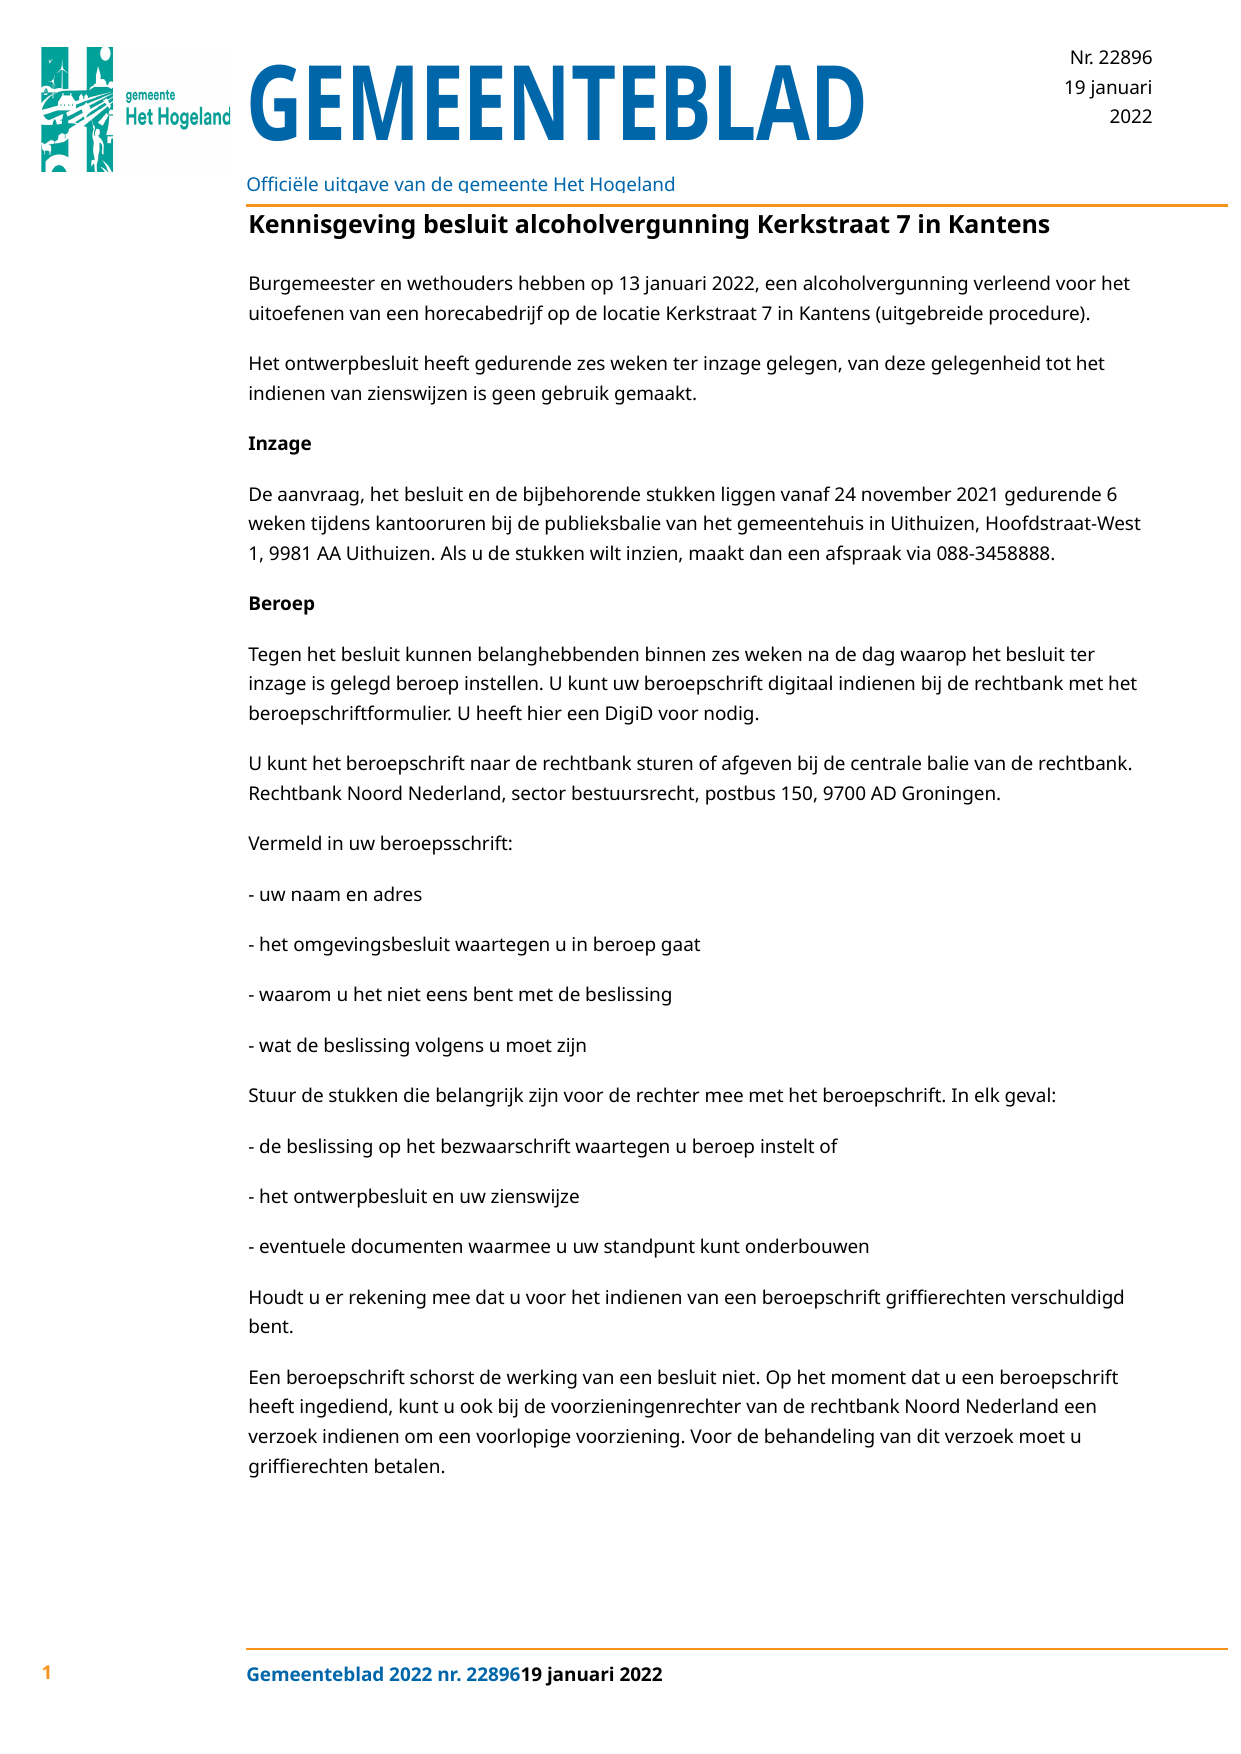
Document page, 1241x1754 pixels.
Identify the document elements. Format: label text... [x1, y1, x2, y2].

text - de beslissing op het bezwaarschrift waartegen u beroep instelt of [248, 1133, 1152, 1158]
text Burgemeester en wethouders hebben op 13 januari 2022, een alcoholvergunning verleend voor het uitoefenen van een horecabedrijf op de locatie Kerkstraat 7 in Kantens (uitgebreide procedure). [248, 270, 1152, 326]
text - uw naam en adres [248, 881, 1152, 906]
text - waarom u het niet eens bent met de beslissing [248, 982, 1152, 1007]
text Het ontwerpbesluit heeft gedurende zes weken ter inzage gelegen, van deze gelegenheid tot het indienen van zienswijzen is geen gebruik gemaakt. [248, 350, 1152, 406]
text - wat de beslissing volgens u moet zijn [248, 1032, 1152, 1058]
picture [41, 47, 231, 172]
text Kennisgeving besluit alcoholvergunning Kerkstraat 7 in Kantens [248, 207, 1152, 241]
text - het ontwerpbesluit en uw zienswijze [248, 1183, 1152, 1209]
text U kunt het beroepschrift naar de rechtbank sturen of afgeven bij de centrale balie van de rechtbank. Rechtbank Noord Nederland, sector bestuursrecht, postbus 150, 9700 AD Groningen. [248, 750, 1152, 806]
text Tegen het besluit kunnen belanghebbenden binnen zes weken na de dag waarop het besluit ter inzage is gelegd beroep instellen. U kunt uw beroepschrift digitaal indienen bij de rechtbank met het beroepschriftformulier. U heeft hier een DigiD voor nodig. [248, 641, 1152, 726]
text Houdt u er rekening mee dat u voor het indienen van een beroepschrift griffierechten verschuldigd bent. [248, 1284, 1152, 1339]
text Stuur de stukken die belangrijk zijn voor de rechter mee met het beroepschrift. In elk geval: [248, 1082, 1152, 1108]
text - het omgevingsbesluit waartegen u in beroep gaat [248, 931, 1152, 957]
text Vermeld in uw beroepsschrift: [248, 830, 1152, 856]
text Een beroepschrift schorst de werking van een besluit niet. Op het moment dat u een beroepschrift heeft ingediend, kunt u ook bij de voorzieningenrechter van de rechtbank Noord Nederland een verzoek indienen om een voorlopige voorziening. Voor de behandeling van dit verzoek moet u griffierechten betalen. [248, 1364, 1152, 1478]
text Inzage [248, 430, 1152, 456]
text - eventuele documenten waarmee u uw standpunt kunt onderbouwen [248, 1234, 1152, 1259]
text De aanvraag, het besluit en de bijbehorende stukken liggen vanaf 24 november 2021 gedurende 6 weken tijdens kantooruren bij de publieksbalie van het gemeentehuis in Uithuizen, Hoofdstraat-West 1, 9981 AA Uithuizen. Als u de stukken wilt inzien, maakt dan een afspraak via 088-3458888. [248, 481, 1152, 566]
text Beroep [248, 590, 1152, 616]
